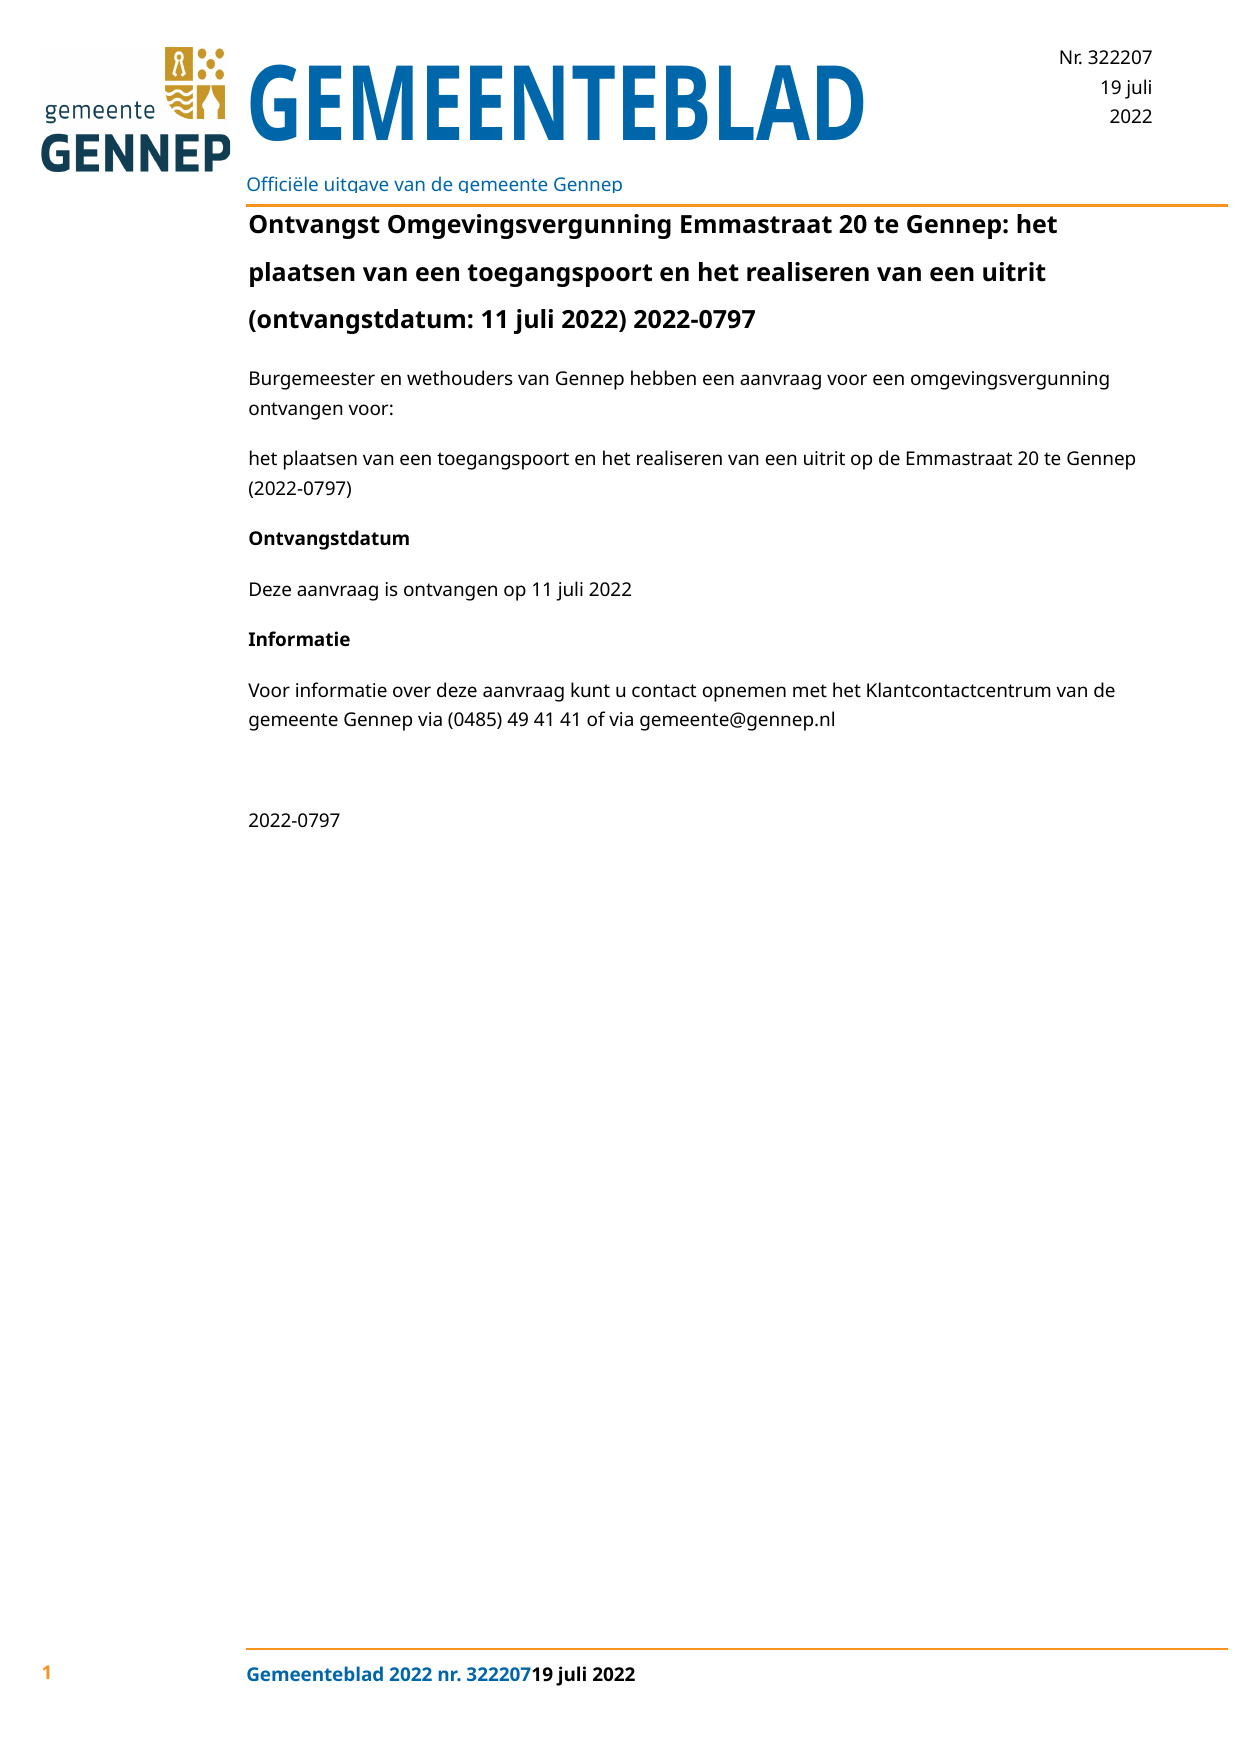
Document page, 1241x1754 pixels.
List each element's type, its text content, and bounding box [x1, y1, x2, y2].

text Deze aanvraag is ontvangen op 11 juli 2022 [248, 576, 1152, 602]
text Informatie [248, 626, 1152, 652]
text Ontvangst Omgevingsvergunning Emmastraat 20 te Gennep: het plaatsen van een toegangspoort en het realiseren van een uitrit (ontvangstdatum: 11 juli 2022) 2022-0797 [248, 207, 1152, 336]
text Ontvangstdatum [248, 526, 1152, 551]
text het plaatsen van een toegangspoort en het realiseren van een uitrit op de Emmastraat 20 te Gennep (2022-0797) [248, 446, 1152, 501]
text Burgemeester en wethouders van Gennep hebben een aanvraag voor een omgevingsvergunning ontvangen voor: [248, 366, 1152, 421]
text Voor informatie over deze aanvraag kunt u contact opnemen met het Klantcontactcentrum van de gemeente Gennep via (0485) 49 41 41 of via gemeente@gennep.nl [248, 677, 1152, 732]
picture [41, 47, 231, 172]
text 2022-0797 [248, 807, 1152, 833]
